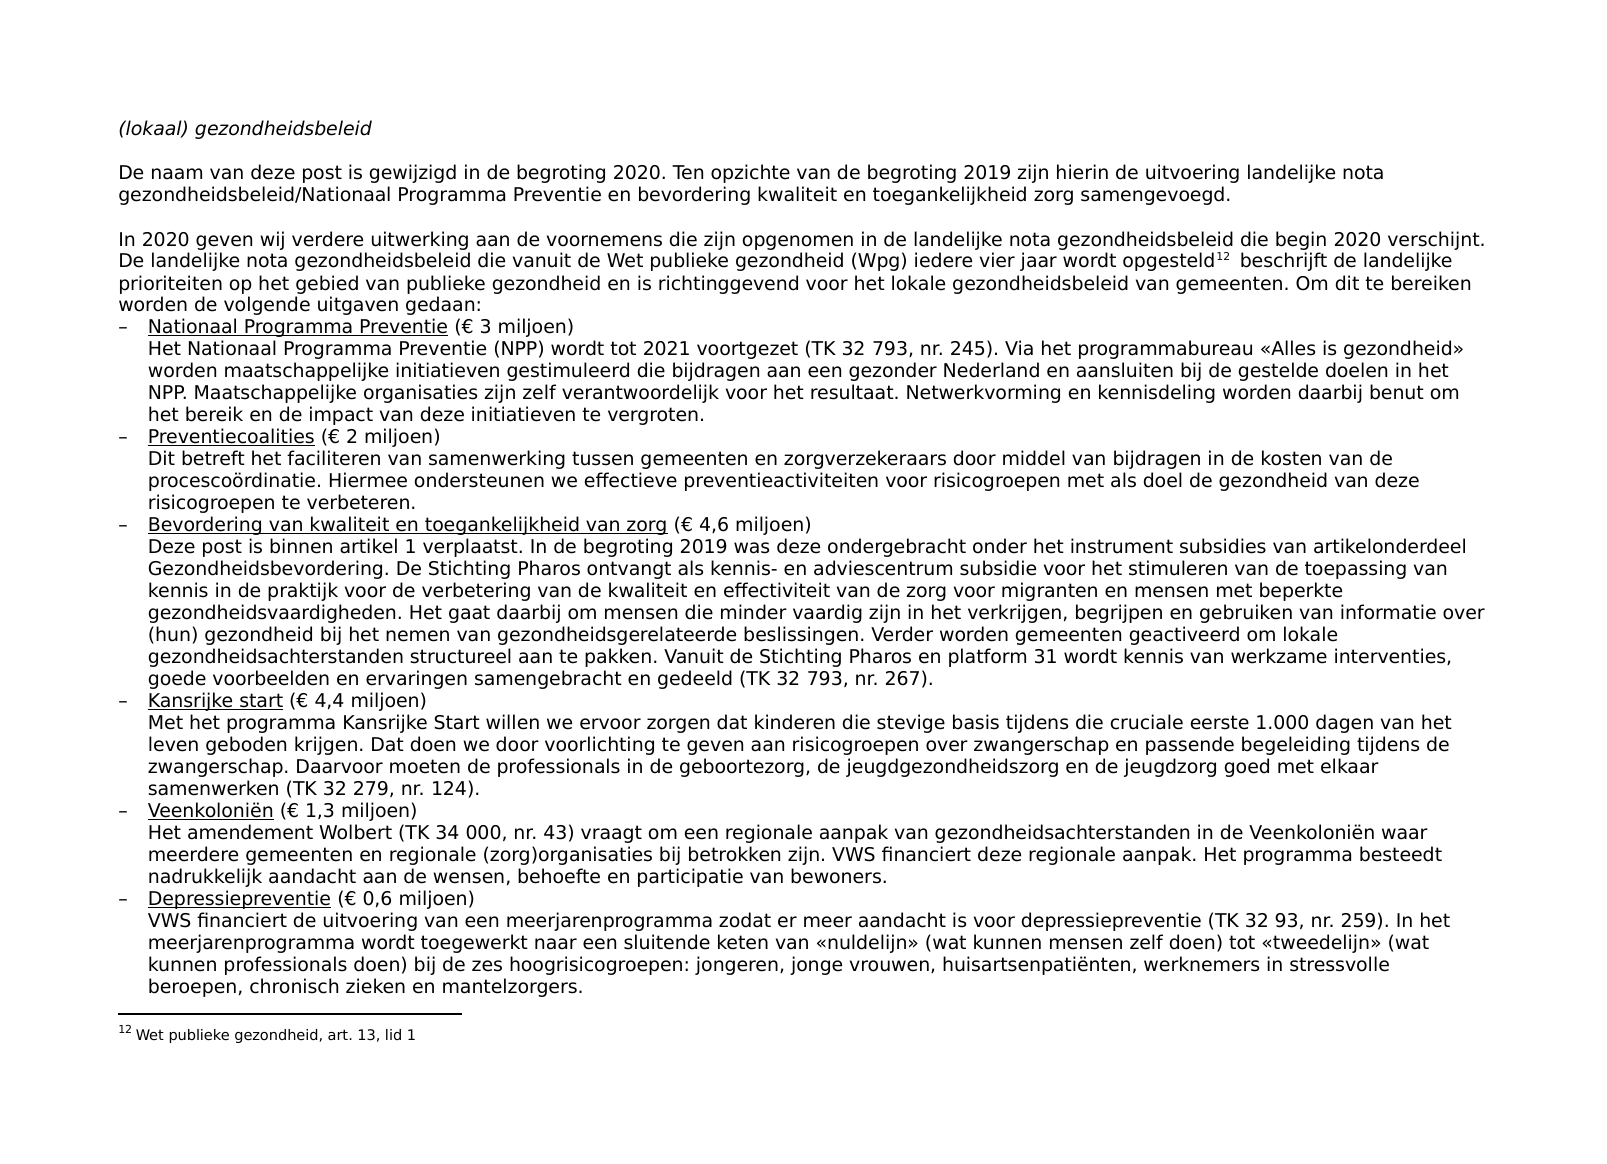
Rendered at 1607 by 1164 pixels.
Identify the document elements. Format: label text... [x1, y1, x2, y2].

text – Bevordering van kwaliteit en toegankelijkheid van zorg (€ 4,6 miljoen) [118, 514, 1488, 536]
text Het Nationaal Programma Preventie (NPP) wordt tot 2021 voortgezet (TK 32 793, nr. 245). Via het programmabureau «Alles is gezondheid» worden maatschappelijke initiatieven gestimuleerd die bijdragen aan een gezonder Nederland en aansluiten bij de gestelde doelen in het NPP. Maatschappelijke organisaties zijn zelf verantwoordelijk voor het resultaat. Netwerkvorming en kennisdeling worden daarbij benut om het bereik en de impact van deze initiatieven te vergroten. [148, 338, 1488, 426]
text – Preventiecoalities (€ 2 miljoen) [118, 426, 1488, 448]
text Deze post is binnen artikel 1 verplaatst. In de begroting 2019 was deze ondergebracht onder het instrument subsidies van artikelonderdeel Gezondheidsbevordering. De Stichting Pharos ontvangt als kennis- en adviescentrum subsidie voor het stimuleren van de toepassing van kennis in de praktijk voor de verbetering van de kwaliteit en effectiviteit van de zorg voor migranten en mensen met beperkte gezondheidsvaardigheden. Het gaat daarbij om mensen die minder vaardig zijn in het verkrijgen, begrijpen en gebruiken van informatie over (hun) gezondheid bij het nemen van gezondheidsgerelateerde beslissingen. Verder worden gemeenten geactiveerd om lokale gezondheidsachterstanden structureel aan te pakken. Vanuit de Stichting Pharos en platform 31 wordt kennis van werkzame interventies, goede voorbeelden en ervaringen samengebracht en gedeeld (TK 32 793, nr. 267). [148, 536, 1488, 690]
text VWS financiert de uitvoering van een meerjarenprogramma zodat er meer aandacht is voor depressiepreventie (TK 32 93, nr. 259). In het meerjarenprogramma wordt toegewerkt naar een sluitende keten van «nuldelijn» (wat kunnen mensen zelf doen) tot «tweedelijn» (wat kunnen professionals doen) bij de zes hoogrisicogroepen: jongeren, jonge vrouwen, huisartsenpatiënten, werknemers in stressvolle beroepen, chronisch zieken en mantelzorgers. [148, 910, 1488, 998]
text In 2020 geven wij verdere uitwerking aan de voornemens die zijn opgenomen in de landelijke nota gezondheidsbeleid die begin 2020 verschijnt. De landelijke nota gezondheidsbeleid die vanuit de Wet publieke gezondheid (Wpg) iedere vier jaar wordt opgesteld beschrijft de landelijke prioriteiten op het gebied van publieke gezondheid en is richtinggevend voor het lokale gezondheidsbeleid van gemeenten. Om dit te bereiken worden de volgende uitgaven gedaan: [118, 228, 1488, 316]
text – Nationaal Programma Preventie (€ 3 miljoen) [118, 316, 1488, 338]
text Met het programma Kansrijke Start willen we ervoor zorgen dat kinderen die stevige basis tijdens die cruciale eerste 1.000 dagen van het leven geboden krijgen. Dat doen we door voorlichting te geven aan risicogroepen over zwangerschap en passende begeleiding tijdens de zwangerschap. Daarvoor moeten de professionals in de geboortezorg, de jeugdgezondheidszorg en de jeugdzorg goed met elkaar samenwerken (TK 32 279, nr. 124). [148, 712, 1488, 800]
text Het amendement Wolbert (TK 34 000, nr. 43) vraagt om een regionale aanpak van gezondheidsachterstanden in de Veenkoloniën waar meerdere gemeenten en regionale (zorg)organisaties bij betrokken zijn. VWS financiert deze regionale aanpak. Het programma besteedt nadrukkelijk aandacht aan de wensen, behoefte en participatie van bewoners. [148, 822, 1488, 888]
text – Depressiepreventie (€ 0,6 miljoen) [118, 888, 1488, 910]
subtitle (lokaal) gezondheidsbeleid [118, 118, 1488, 140]
text – Kansrijke start (€ 4,4 miljoen) [118, 690, 1488, 712]
text Wet publieke gezondheid, art. 13, lid 1 [118, 1023, 1488, 1045]
text De naam van deze post is gewijzigd in de begroting 2020. Ten opzichte van de begroting 2019 zijn hierin de uitvoering landelijke nota gezondheidsbeleid/Nationaal Programma Preventie en bevordering kwaliteit en toegankelijkheid zorg samengevoegd. [118, 162, 1488, 206]
text – Veenkoloniën (€ 1,3 miljoen) [118, 800, 1488, 822]
text Dit betreft het faciliteren van samenwerking tussen gemeenten en zorgverzekeraars door middel van bijdragen in de kosten van de procescoördinatie. Hiermee ondersteunen we effectieve preventieactiviteiten voor risicogroepen met als doel de gezondheid van deze risicogroepen te verbeteren. [148, 448, 1488, 514]
